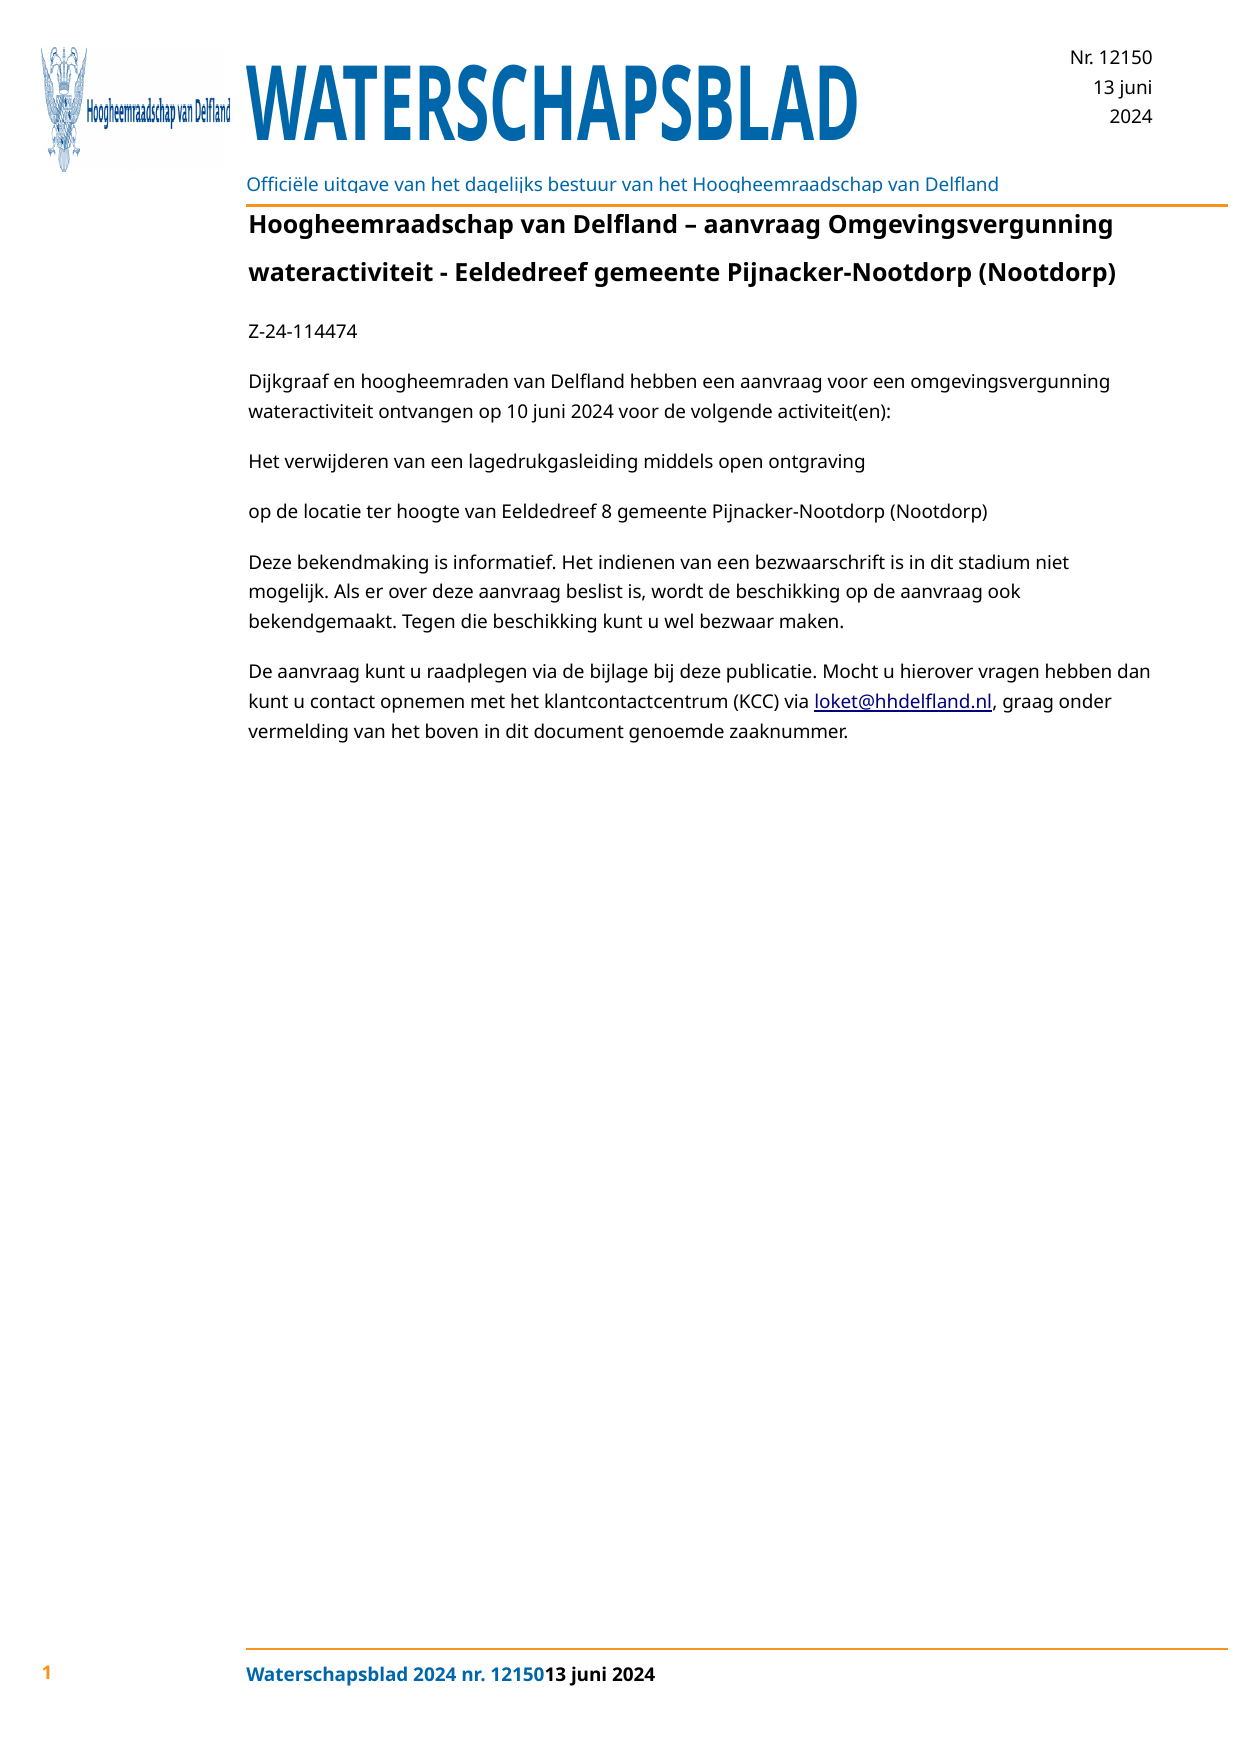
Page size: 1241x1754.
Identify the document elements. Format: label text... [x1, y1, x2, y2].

text Het verwijderen van een lagedrukgasleiding middels open ontgraving [248, 448, 1152, 474]
text Hoogheemraadschap van Delfland – aanvraag Omgevingsvergunning wateractiviteit - Eeldedreef gemeente Pijnacker-Nootdorp (Nootdorp) [248, 207, 1152, 288]
text Deze bekendmaking is informatief. Het indienen van een bezwaarschrift is in dit stadium niet mogelijk. Als er over deze aanvraag beslist is, wordt de beschikking op de aanvraag ook bekendgemaakt. Tegen die beschikking kunt u wel bezwaar maken. [248, 549, 1152, 634]
text Dijkgraaf en hoogheemraden van Delfland hebben een aanvraag voor een omgevingsvergunning wateractiviteit ontvangen op 10 juni 2024 voor de volgende activiteit(en): [248, 368, 1152, 424]
text De aanvraag kunt u raadplegen via de bijlage bij deze publicatie. Mocht u hierover vragen hebben dan kunt u contact opnemen met het klantcontactcentrum (KCC) via loket@hhdelfland.nl, graag onder vermelding van het boven in dit document genoemde zaaknummer. [248, 659, 1152, 744]
picture [41, 47, 231, 172]
text Z-24-114474 [248, 318, 1152, 344]
text op de locatie ter hoogte van Eeldedreef 8 gemeente Pijnacker-Nootdorp (Nootdorp) [248, 499, 1152, 524]
